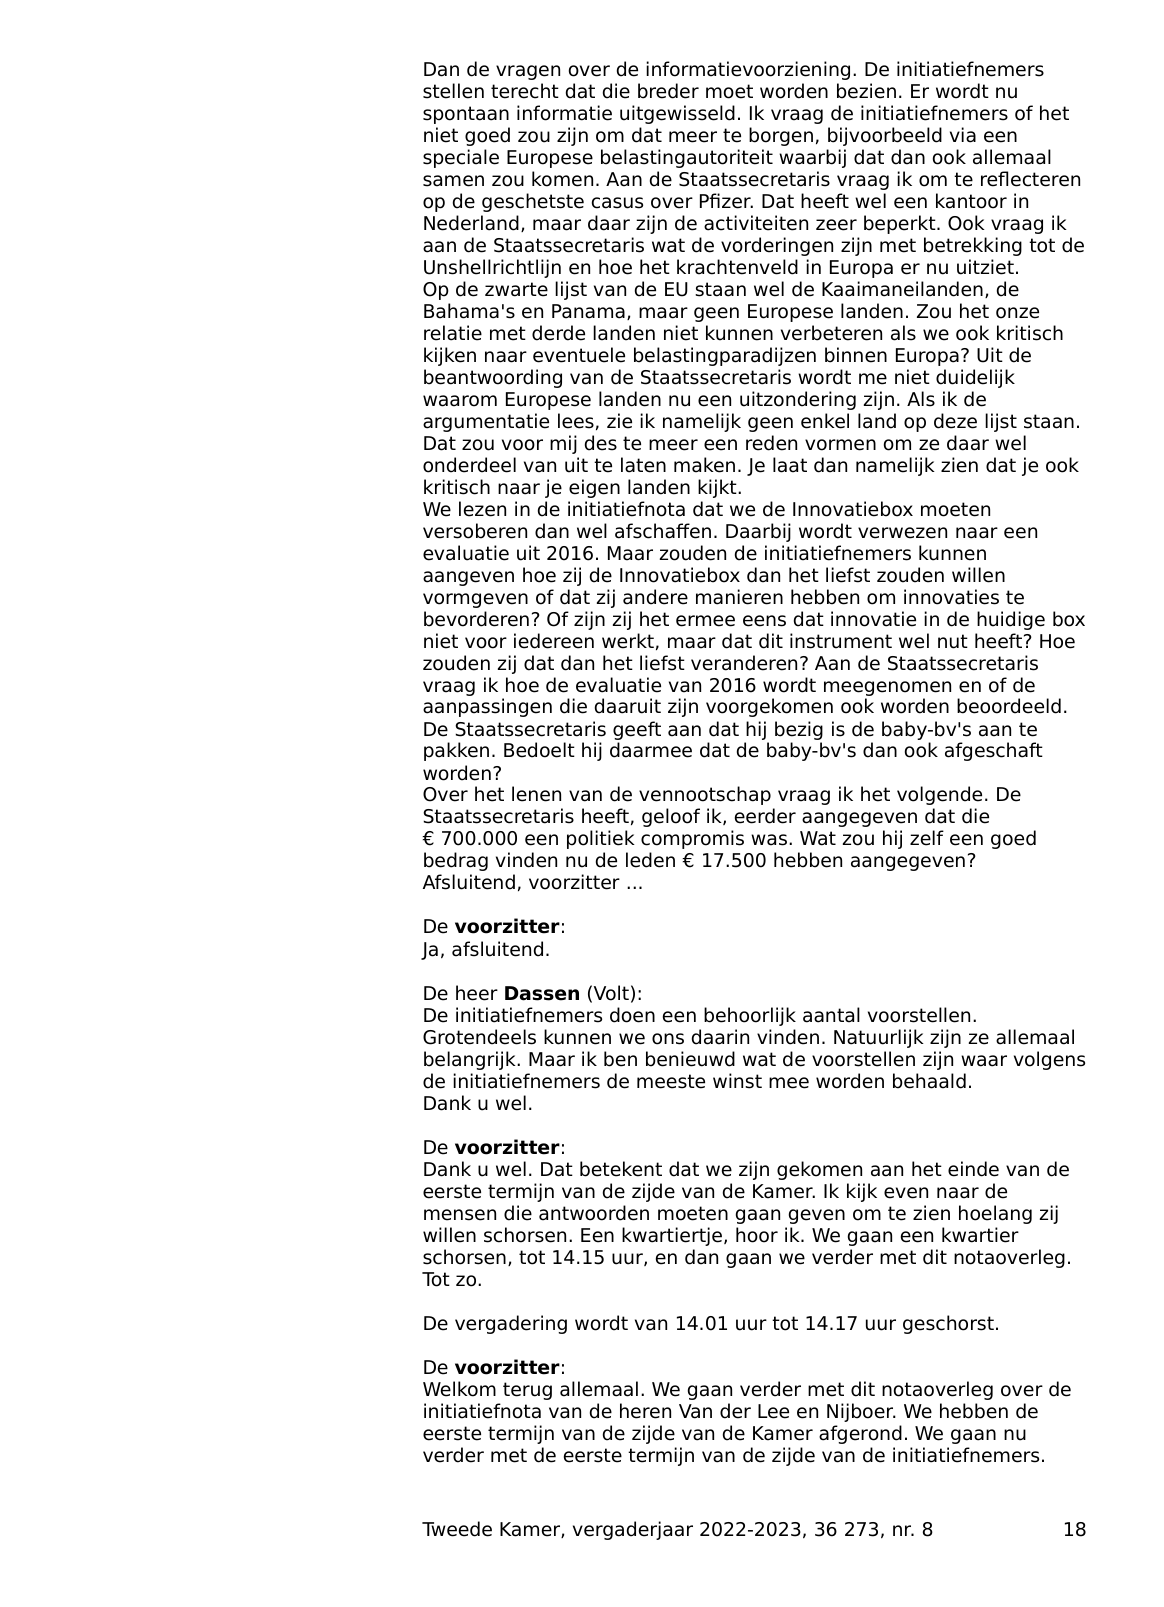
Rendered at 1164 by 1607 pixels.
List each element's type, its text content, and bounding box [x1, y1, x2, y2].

text De initiatiefnemers doen een behoorlijk aantal voorstellen. Grotendeels kunnen we ons daarin vinden. Natuurlijk zijn ze allemaal belangrijk. Maar ik ben benieuwd wat de voorstellen zijn waar volgens de initiatiefnemers de meeste winst mee worden behaald. [422, 1004, 1087, 1092]
text Dank u wel. Dat betekent dat we zijn gekomen aan het einde van de eerste termijn van de zijde van de Kamer. Ik kijk even naar de mensen die antwoorden moeten gaan geven om te zien hoelang zij willen schorsen. Een kwartiertje, hoor ik. We gaan een kwartier schorsen, tot 14.15 uur, en dan gaan we verder met dit notaoverleg. Tot zo. [422, 1159, 1087, 1291]
text Welkom terug allemaal. We gaan verder met dit notaoverleg over de initiatiefnota van de heren Van der Lee en Nijboer. We hebben de eerste termijn van de zijde van de Kamer afgerond. We gaan nu verder met de eerste termijn van de zijde van de initiatiefnemers. [422, 1379, 1087, 1467]
text Dan de vragen over de informatievoorziening. De initiatiefnemers stellen terecht dat die breder moet worden bezien. Er wordt nu spontaan informatie uitgewisseld. Ik vraag de initiatiefnemers of het niet goed zou zijn om dat meer te borgen, bijvoorbeeld via een speciale Europese belastingautoriteit waarbij dat dan ook allemaal samen zou komen. Aan de Staatssecretaris vraag ik om te reflecteren op de geschetste casus over Pfizer. Dat heeft wel een kantoor in Nederland, maar daar zijn de activiteiten zeer beperkt. Ook vraag ik aan de Staatssecretaris wat de vorderingen zijn met betrekking tot de Unshellrichtlijn en hoe het krachtenveld in Europa er nu uitziet. [422, 59, 1087, 279]
text De vergadering wordt van 14.01 uur tot 14.17 uur geschorst. [422, 1313, 1087, 1335]
text Ja, afsluitend. [422, 938, 1087, 960]
text We lezen in de initiatiefnota dat we de Innovatiebox moeten versoberen dan wel afschaffen. Daarbij wordt verwezen naar een evaluatie uit 2016. Maar zouden de initiatiefnemers kunnen aangeven hoe zij de Innovatiebox dan het liefst zouden willen vormgeven of dat zij andere manieren hebben om innovaties te bevorderen? Of zijn zij het ermee eens dat innovatie in de huidige box niet voor iedereen werkt, maar dat dit instrument wel nut heeft? Hoe zouden zij dat dan het liefst veranderen? Aan de Staatssecretaris vraag ik hoe de evaluatie van 2016 wordt meegenomen en of de aanpassingen die daaruit zijn voorgekomen ook worden beoordeeld. [422, 499, 1087, 718]
text Op de zwarte lijst van de EU staan wel de Kaaimaneilanden, de Bahama's en Panama, maar geen Europese landen. Zou het onze relatie met derde landen niet kunnen verbeteren als we ook kritisch kijken naar eventuele belastingparadijzen binnen Europa? Uit de beantwoording van de Staatssecretaris wordt me niet duidelijk waarom Europese landen nu een uitzondering zijn. Als ik de argumentatie lees, zie ik namelijk geen enkel land op deze lijst staan. Dat zou voor mij des te meer een reden vormen om ze daar wel onderdeel van uit te laten maken. Je laat dan namelijk zien dat je ook kritisch naar je eigen landen kijkt. [422, 279, 1087, 499]
text De Staatssecretaris geeft aan dat hij bezig is de baby-bv's aan te pakken. Bedoelt hij daarmee dat de baby-bv's dan ook afgeschaft worden? [422, 718, 1087, 784]
text Dank u wel. [422, 1092, 1087, 1114]
text De voorzitter: [422, 916, 1087, 938]
text Afsluitend, voorzitter ... [422, 872, 1087, 894]
text Over het lenen van de vennootschap vraag ik het volgende. De Staatssecretaris heeft, geloof ik, eerder aangegeven dat die € 700.000 een politiek compromis was. Wat zou hij zelf een goed bedrag vinden nu de leden € 17.500 hebben aangegeven? [422, 784, 1087, 872]
text De voorzitter: [422, 1357, 1087, 1379]
text De voorzitter: [422, 1137, 1087, 1159]
text De heer Dassen (Volt): [422, 983, 1087, 1004]
